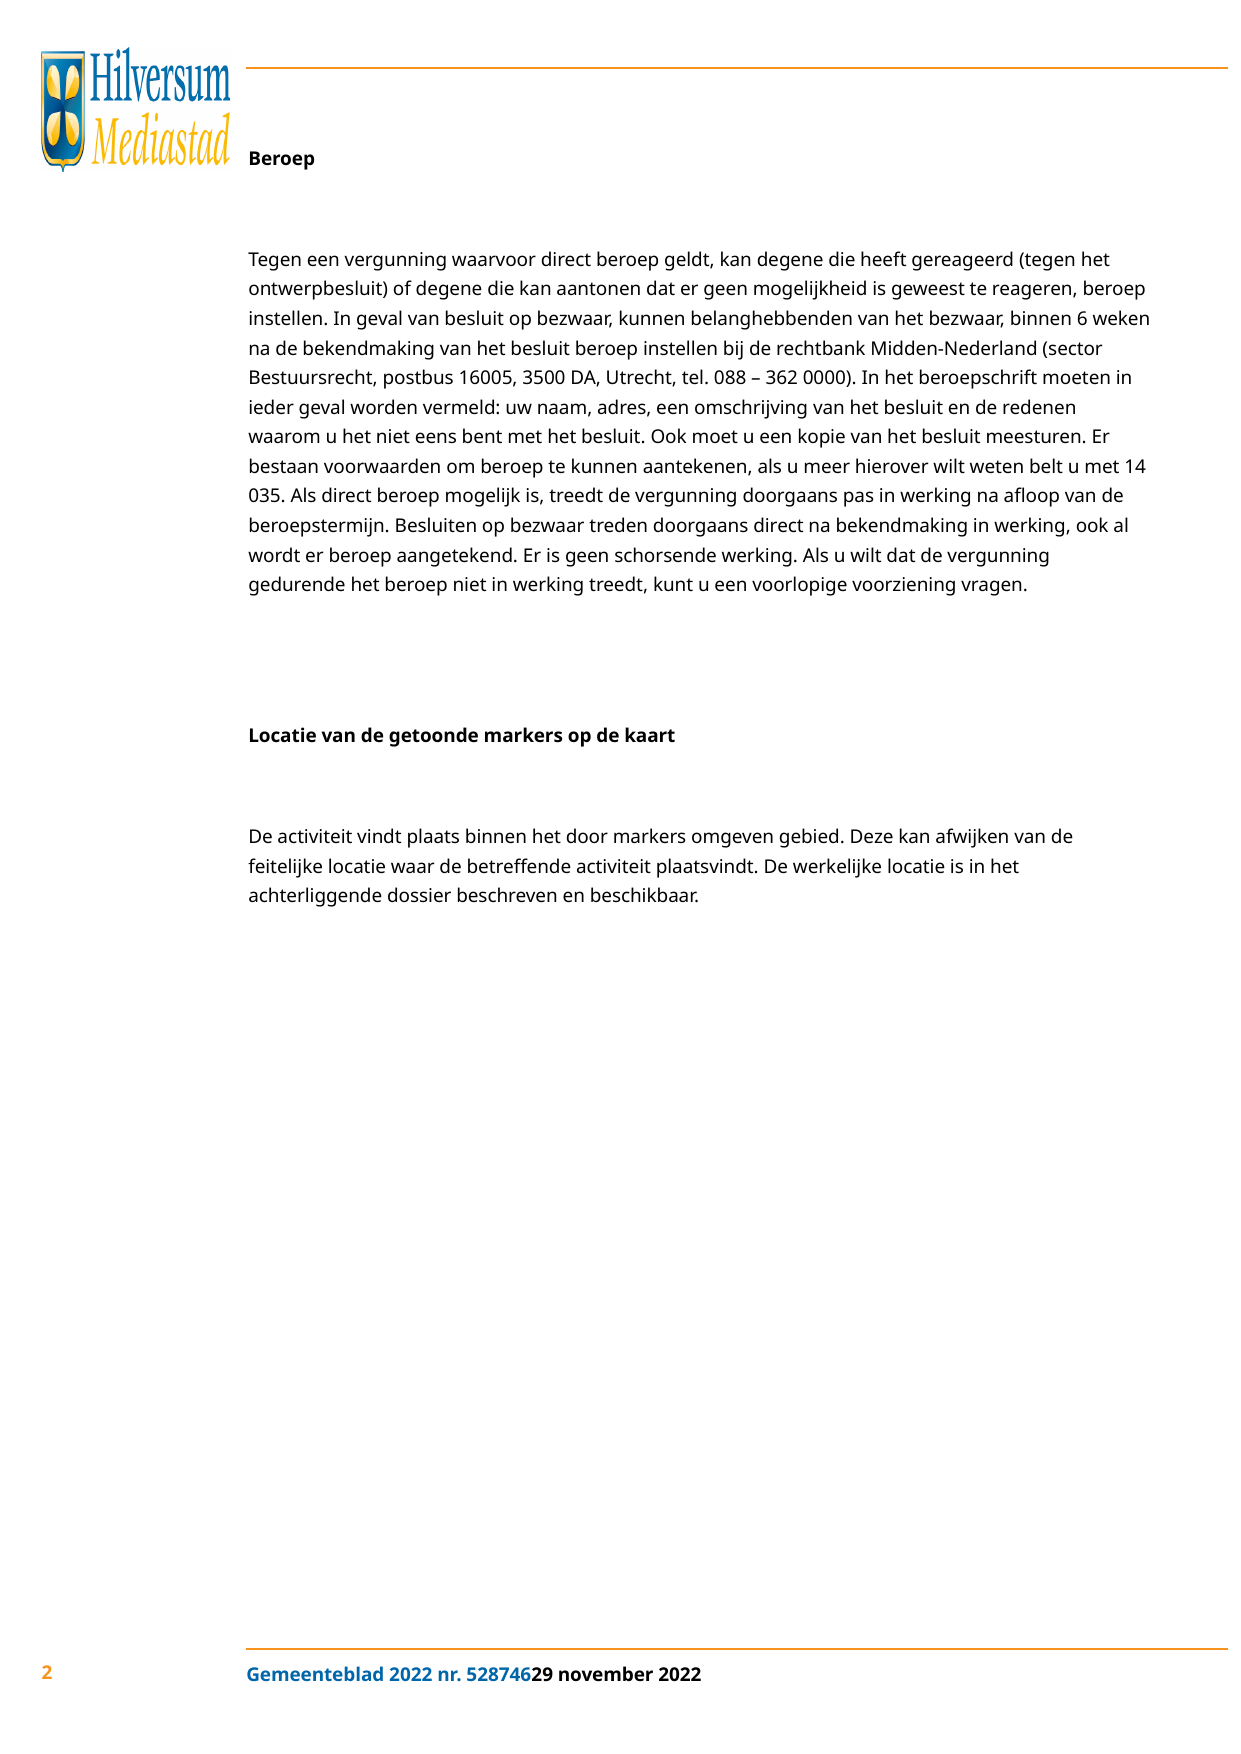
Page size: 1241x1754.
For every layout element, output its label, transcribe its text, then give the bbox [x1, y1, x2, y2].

text Tegen een vergunning waarvoor direct beroep geldt, kan degene die heeft gereageerd (tegen het ontwerpbesluit) of degene die kan aantonen dat er geen mogelijkheid is geweest te reageren, beroep instellen. In geval van besluit op bezwaar, kunnen belanghebbenden van het bezwaar, binnen 6 weken na de bekendmaking van het besluit beroep instellen bij de rechtbank Midden-Nederland (sector Bestuursrecht, postbus 16005, 3500 DA, Utrecht, tel. 088 – 362 0000). In het beroepschrift moeten in ieder geval worden vermeld: uw naam, adres, een omschrijving van het besluit en de redenen waarom u het niet eens bent met het besluit. Ook moet u een kopie van het besluit meesturen. Er bestaan voorwaarden om beroep te kunnen aantekenen, als u meer hierover wilt weten belt u met 14 035. Als direct beroep mogelijk is, treedt de vergunning doorgaans pas in werking na afloop van de beroepstermijn. Besluiten op bezwaar treden doorgaans direct na bekendmaking in werking, ook al wordt er beroep aangetekend. Er is geen schorsende werking. Als u wilt dat de vergunning gedurende het beroep niet in werking treedt, kunt u een voorlopige voorziening vragen. [248, 246, 1152, 597]
text Locatie van de getoonde markers op de kaart [248, 723, 1152, 748]
picture [41, 47, 231, 172]
text De activiteit vindt plaats binnen het door markers omgeven gebied. Deze kan afwijken van de feitelijke locatie waar de betreffende activiteit plaatsvindt. De werkelijke locatie is in het achterliggende dossier beschreven en beschikbaar. [248, 823, 1152, 908]
text Beroep [248, 145, 1152, 171]
